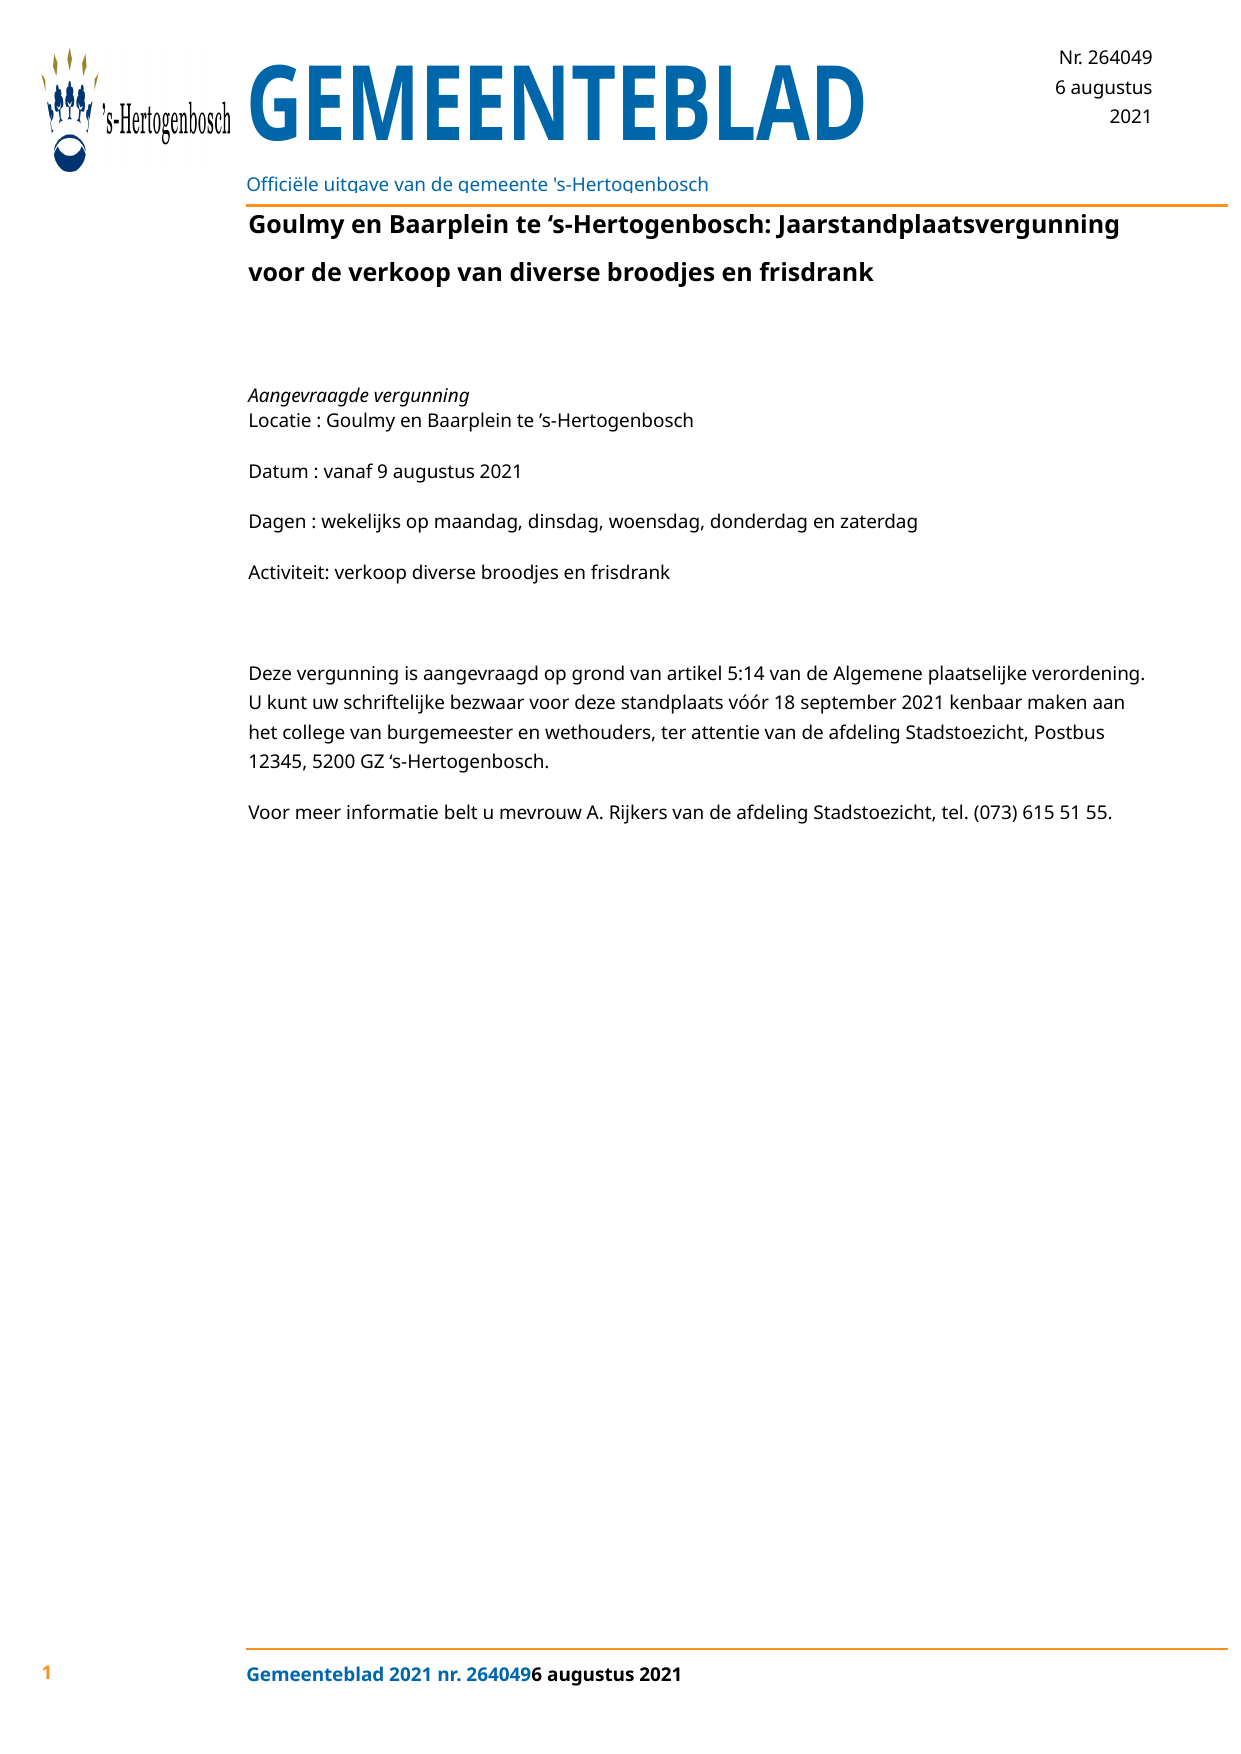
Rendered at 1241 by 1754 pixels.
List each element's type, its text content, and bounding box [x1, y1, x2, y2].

picture [41, 47, 231, 172]
text Goulmy en Baarplein te ‘s-Hertogenbosch: Jaarstandplaatsvergunning voor de verkoop van diverse broodjes en frisdrank [248, 207, 1152, 288]
text Deze vergunning is aangevraagd op grond van artikel 5:14 van de Algemene plaatselijke verordening. U kunt uw schriftelijke bezwaar voor deze standplaats vóór 18 september 2021 kenbaar maken aan het college van burgemeester en wethouders, ter attentie van de afdeling Stadstoezicht, Postbus 12345, 5200 GZ ‘s-Hertogenbosch. [248, 660, 1152, 774]
text Activiteit: verkoop diverse broodjes en frisdrank [248, 559, 1152, 584]
text Datum : vanaf 9 augustus 2021 [248, 458, 1152, 484]
text Aangevraagde vergunning [248, 382, 1152, 408]
text Locatie : Goulmy en Baarplein te ’s-Hertogenbosch [248, 408, 1152, 433]
text Voor meer informatie belt u mevrouw A. Rijkers van de afdeling Stadstoezicht, tel. (073) 615 51 55. [248, 799, 1152, 824]
text Dagen : wekelijks op maandag, dinsdag, woensdag, donderdag en zaterdag [248, 508, 1152, 534]
